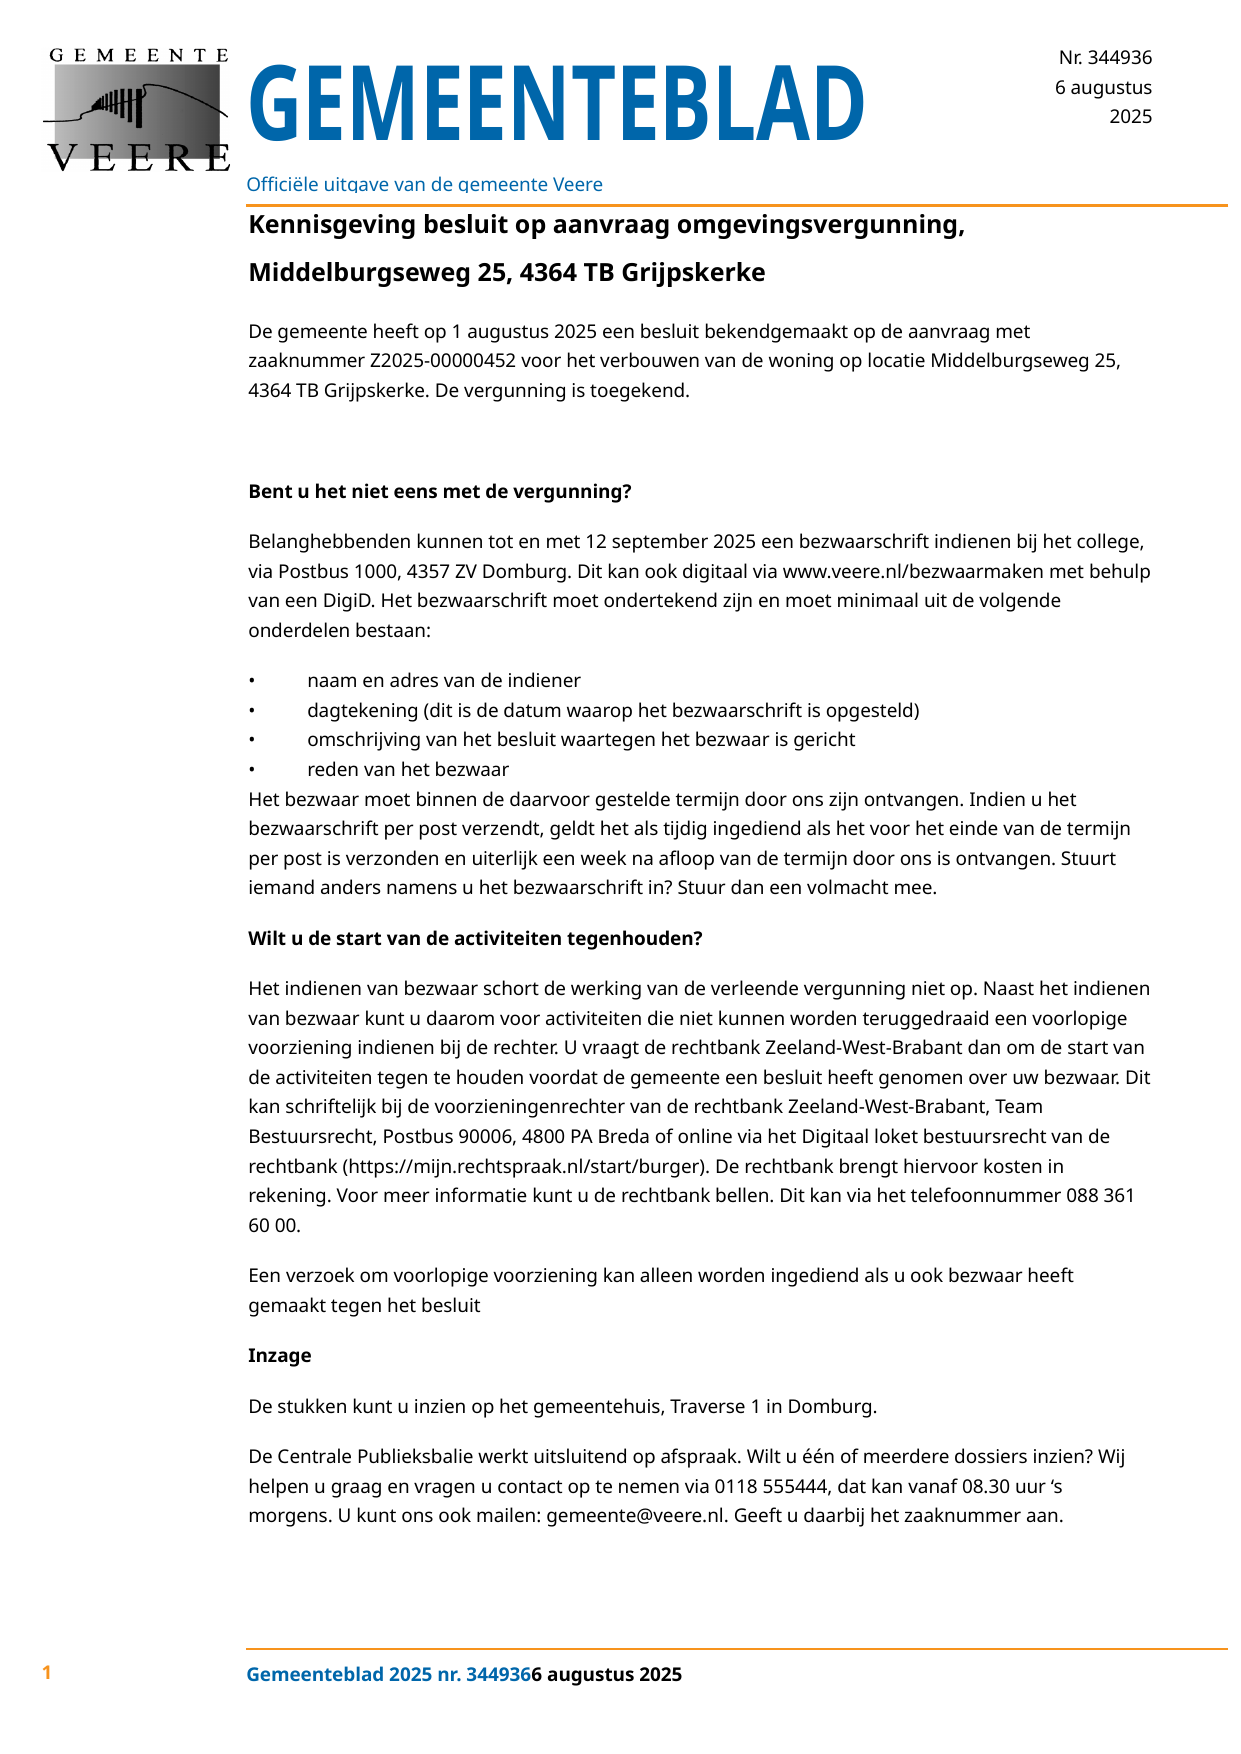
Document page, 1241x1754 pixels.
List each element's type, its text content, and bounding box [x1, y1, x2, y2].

text Bent u het niet eens met de vergunning? [248, 478, 1152, 504]
text De stukken kunt u inzien op het gemeentehuis, Traverse 1 in Domburg. [248, 1393, 1152, 1419]
text Een verzoek om voorlopige voorziening kan alleen worden ingediend als u ook bezwaar heeft gemaakt tegen het besluit [248, 1262, 1152, 1318]
text Inzage [248, 1342, 1152, 1368]
text Het bezwaar moet binnen de daarvoor gestelde termijn door ons zijn ontvangen. Indien u het bezwaarschrift per post verzendt, geldt het als tijdig ingediend als het voor het einde van de termijn per post is verzonden en uiterlijk een week na afloop van de termijn door ons is ontvangen. Stuurt iemand anders namens u het bezwaarschrift in? Stuur dan een volmacht mee. [248, 786, 1152, 900]
list naam en adres van de indiener [248, 667, 1152, 693]
text Het indienen van bezwaar schort de werking van de verleende vergunning niet op. Naast het indienen van bezwaar kunt u daarom voor activiteiten die niet kunnen worden teruggedraaid een voorlopige voorziening indienen bij de rechter. U vraagt de rechtbank Zeeland-West-Brabant dan om de start van de activiteiten tegen te houden voordat de gemeente een besluit heeft genomen over uw bezwaar. Dit kan schriftelijk bij de voorzieningenrechter van de rechtbank Zeeland-West-Brabant, Team Bestuursrecht, Postbus 90006, 4800 PA Breda of online via het Digitaal loket bestuursrecht van de rechtbank (https://mijn.rechtspraak.nl/start/burger). De rechtbank brengt hiervoor kosten in rekening. Voor meer informatie kunt u de rechtbank bellen. Dit kan via het telefoonnummer 088 361 60 00. [248, 975, 1152, 1238]
text De Centrale Publieksbalie werkt uitsluitend op afspraak. Wilt u één of meerdere dossiers inzien? Wij helpen u graag en vragen u contact op te nemen via 0118 555444, dat kan vanaf 08.30 uur ‘s morgens. U kunt ons ook mailen: gemeente@veere.nl. Geeft u daarbij het zaaknummer aan. [248, 1443, 1152, 1528]
picture [41, 47, 231, 172]
list omschrijving van het besluit waartegen het bezwaar is gericht [248, 727, 1152, 752]
text Wilt u de start van de activiteiten tegenhouden? [248, 925, 1152, 951]
text Belanghebbenden kunnen tot en met 12 september 2025 een bezwaarschrift indienen bij het college, via Postbus 1000, 4357 ZV Domburg. Dit kan ook digitaal via www.veere.nl/bezwaarmaken met behulp van een DigiD. Het bezwaarschrift moet ondertekend zijn en moet minimaal uit de volgende onderdelen bestaan: [248, 528, 1152, 643]
text Kennisgeving besluit op aanvraag omgevingsvergunning, Middelburgseweg 25, 4364 TB Grijpskerke [248, 207, 1152, 288]
list reden van het bezwaar [248, 756, 1152, 782]
text De gemeente heeft op 1 augustus 2025 een besluit bekendgemaakt op de aanvraag met zaaknummer Z2025-00000452 voor het verbouwen van de woning op locatie Middelburgseweg 25, 4364 TB Grijpskerke. De vergunning is toegekend. [248, 318, 1152, 403]
list dagtekening (dit is de datum waarop het bezwaarschrift is opgesteld) [248, 697, 1152, 723]
